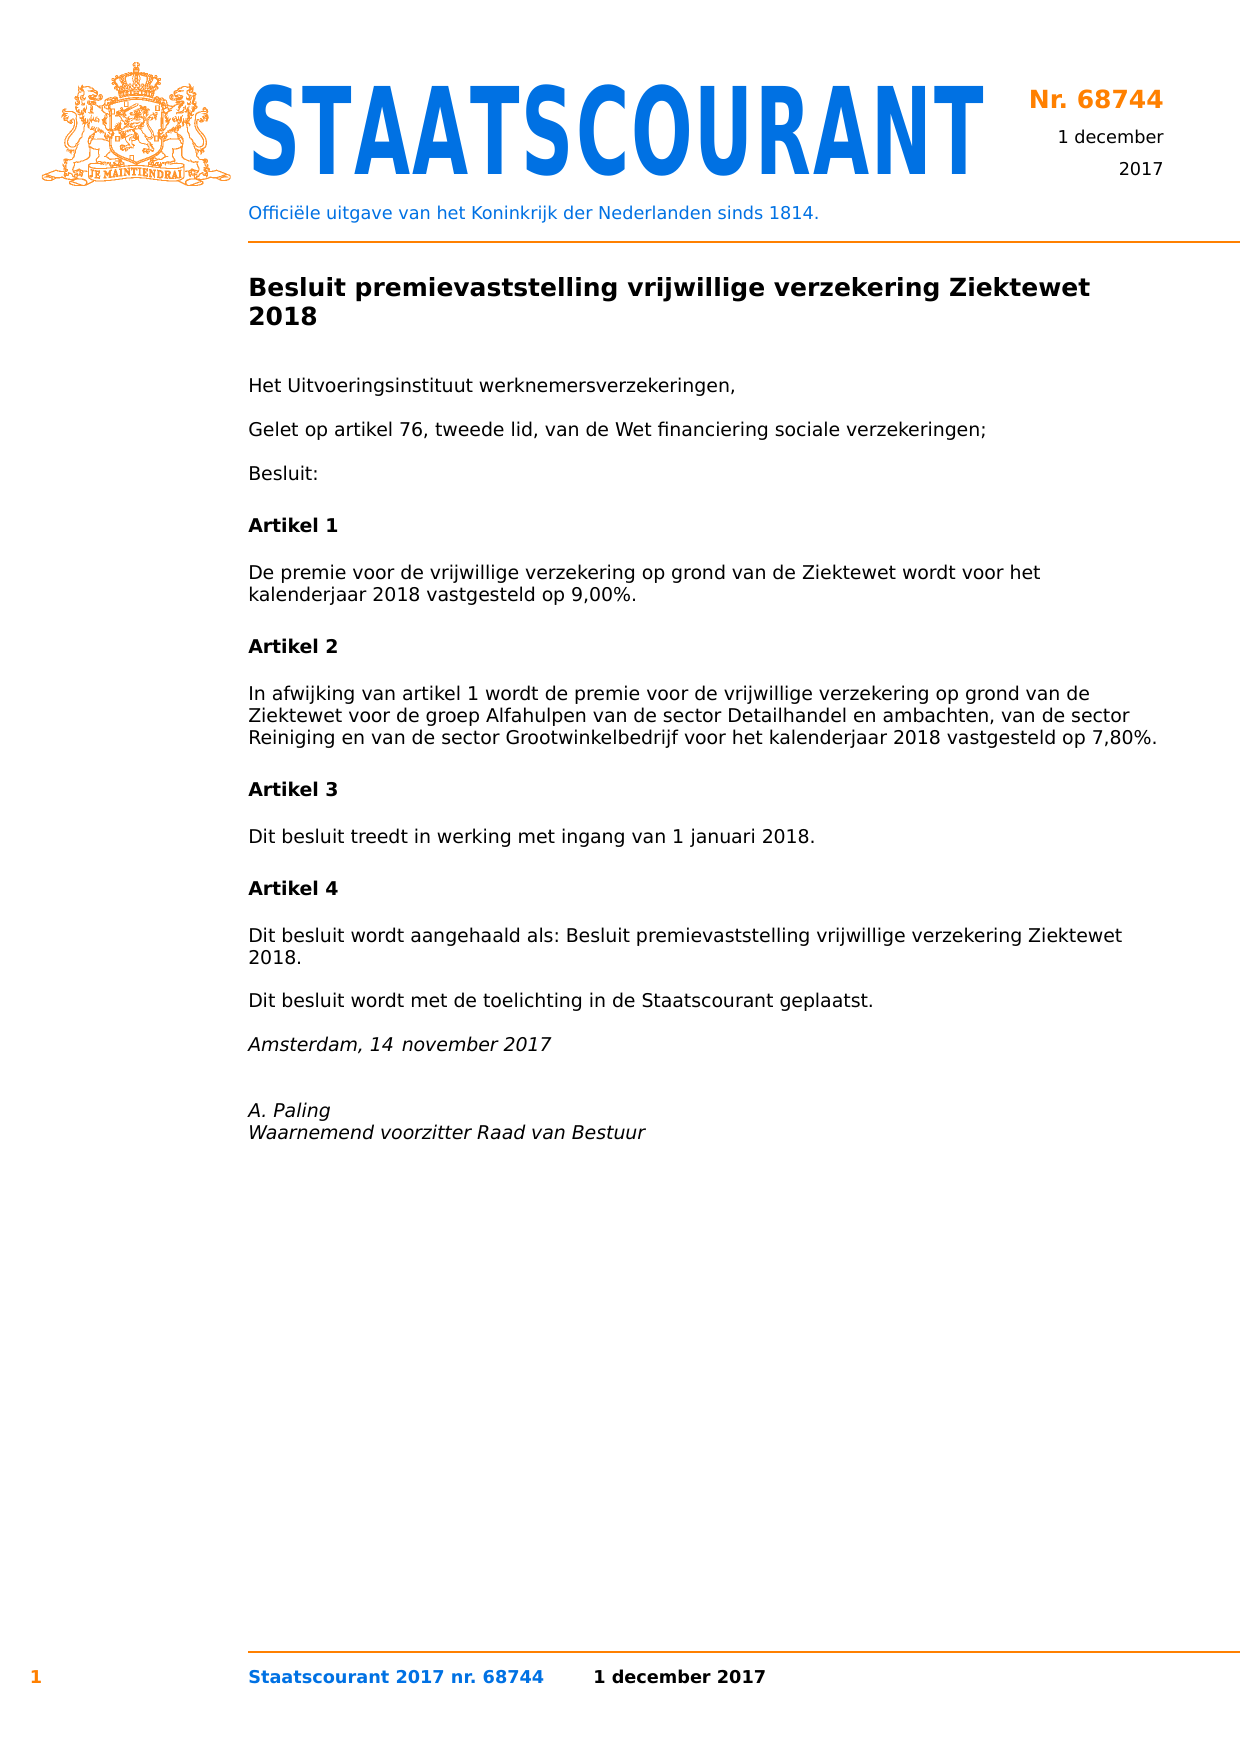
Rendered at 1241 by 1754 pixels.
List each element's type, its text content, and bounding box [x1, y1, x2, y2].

table_cell Officiële uitgave van het Koninkrijk der Nederlanden sinds 1814. [248, 203, 1240, 241]
text Amsterdam, 14 november 2017 [248, 1034, 1163, 1056]
text A. Paling Waarnemend voorzitter Raad van Bestuur [248, 1078, 1163, 1144]
subtitle Artikel 3 [248, 779, 1163, 801]
subtitle Artikel 2 [248, 636, 1163, 658]
subtitle Artikel 1 [248, 515, 1163, 537]
table_header STAATSCOURANT [248, 62, 998, 203]
table_header [25, 62, 248, 241]
text Besluit: [248, 463, 1163, 485]
table_cell 2017 [998, 153, 1240, 203]
subtitle Besluit premievaststelling vrijwillige verzekering Ziektewet 2018 [248, 273, 1163, 331]
text Dit besluit treedt in werking met ingang van 1 januari 2018. [248, 826, 1163, 848]
table_cell 1 december [998, 121, 1240, 153]
subtitle Artikel 4 [248, 878, 1163, 899]
text De premie voor de vrijwillige verzekering op grond van de Ziektewet wordt voor het kalenderjaar 2018 vastgesteld op 9,00%. [248, 562, 1163, 606]
text Dit besluit wordt met de toelichting in de Staatscourant geplaatst. [248, 990, 1163, 1012]
table_header Nr. 68744 [998, 62, 1240, 121]
text In afwijking van artikel 1 wordt de premie voor de vrijwillige verzekering op grond van de Ziektewet voor de groep Alfahulpen van de sector Detailhandel en ambachten, van de sector Reiniging en van de sector Grootwinkelbedrijf voor het kalenderjaar 2018 vastgesteld op 7,80%. [248, 683, 1163, 749]
text Het Uitvoeringsinstituut werknemersverzekeringen, [248, 375, 1163, 397]
text Dit besluit wordt aangehaald als: Besluit premievaststelling vrijwillige verzekering Ziektewet 2018. [248, 924, 1163, 968]
picture [41, 62, 231, 186]
text Gelet op artikel 76, tweede lid, van de Wet financiering sociale verzekeringen; [248, 419, 1163, 441]
